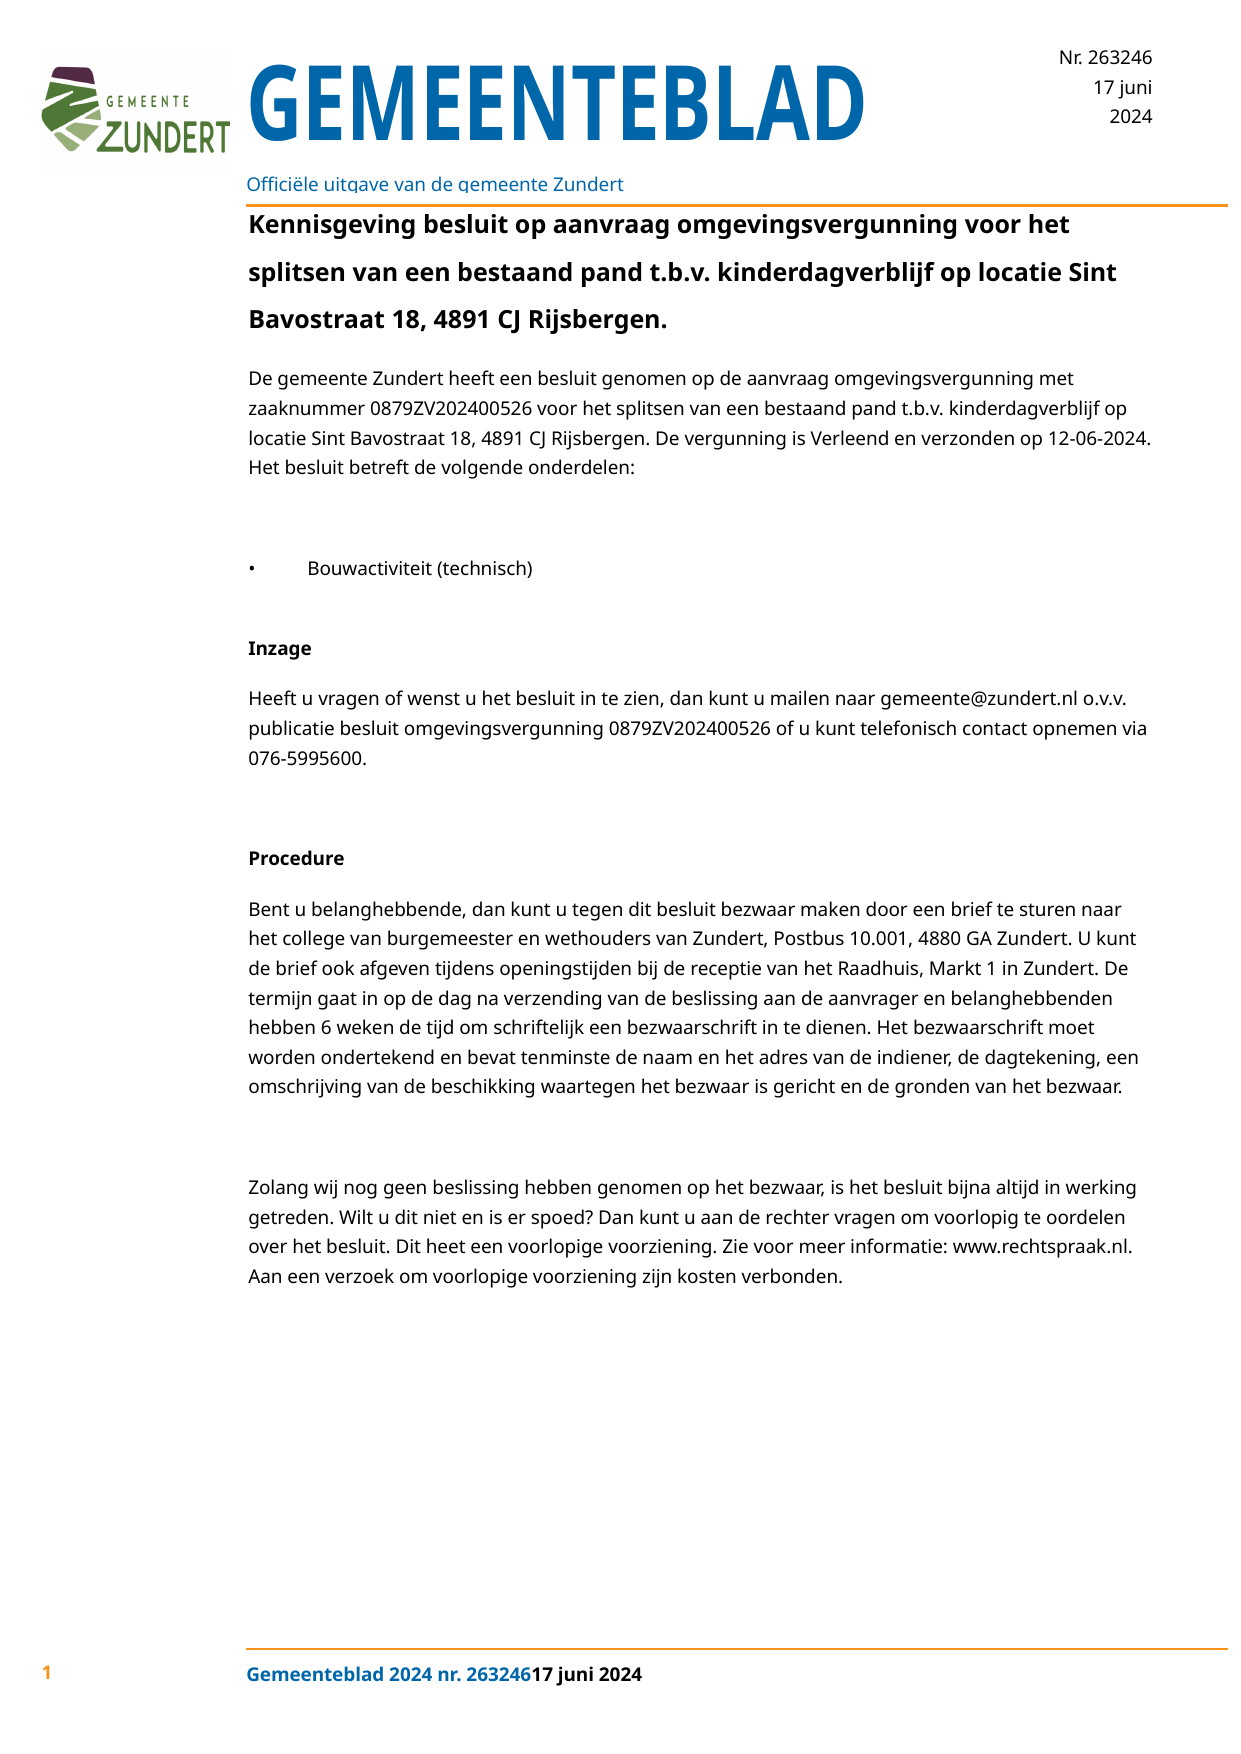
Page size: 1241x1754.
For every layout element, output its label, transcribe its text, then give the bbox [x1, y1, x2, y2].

text De gemeente Zundert heeft een besluit genomen op de aanvraag omgevingsvergunning met zaaknummer 0879ZV202400526 voor het splitsen van een bestaand pand t.b.v. kinderdagverblijf op locatie Sint Bavostraat 18, 4891 CJ Rijsbergen. De vergunning is Verleend en verzonden op 12-06-2024. Het besluit betreft de volgende onderdelen: [248, 366, 1152, 480]
text Heeft u vragen of wenst u het besluit in te zien, dan kunt u mailen naar gemeente@zundert.nl o.v.v. publicatie besluit omgevingsvergunning 0879ZV202400526 of u kunt telefonisch contact opnemen via 076-5995600. [248, 686, 1152, 770]
text Inzage [248, 635, 1152, 661]
picture [41, 47, 231, 172]
text Bent u belanghebbende, dan kunt u tegen dit besluit bezwaar maken door een brief te sturen naar het college van burgemeester en wethouders van Zundert, Postbus 10.001, 4880 GA Zundert. U kunt de brief ook afgeven tijdens openingstijden bij de receptie van het Raadhuis, Markt 1 in Zundert. De termijn gaat in op de dag na verzending van de beslissing aan de aanvrager en belanghebbenden hebben 6 weken de tijd om schriftelijk een bezwaarschrift in te dienen. Het bezwaarschrift moet worden ondertekend en bevat tenminste de naam en het adres van de indiener, de dagtekening, een omschrijving van de beschikking waartegen het bezwaar is gericht en de gronden van het bezwaar. [248, 896, 1152, 1099]
text Procedure [248, 846, 1152, 871]
text Kennisgeving besluit op aanvraag omgevingsvergunning voor het splitsen van een bestaand pand t.b.v. kinderdagverblijf op locatie Sint Bavostraat 18, 4891 CJ Rijsbergen. [248, 207, 1152, 336]
text Zolang wij nog geen beslissing hebben genomen op het bezwaar, is het besluit bijna altijd in werking getreden. Wilt u dit niet en is er spoed? Dan kunt u aan de rechter vragen om voorlopig te oordelen over het besluit. Dit heet een voorlopige voorziening. Zie voor meer informatie: www.rechtspraak.nl. Aan een verzoek om voorlopige voorziening zijn kosten verbonden. [248, 1174, 1152, 1289]
list Bouwactiviteit (technisch) [248, 555, 1152, 581]
